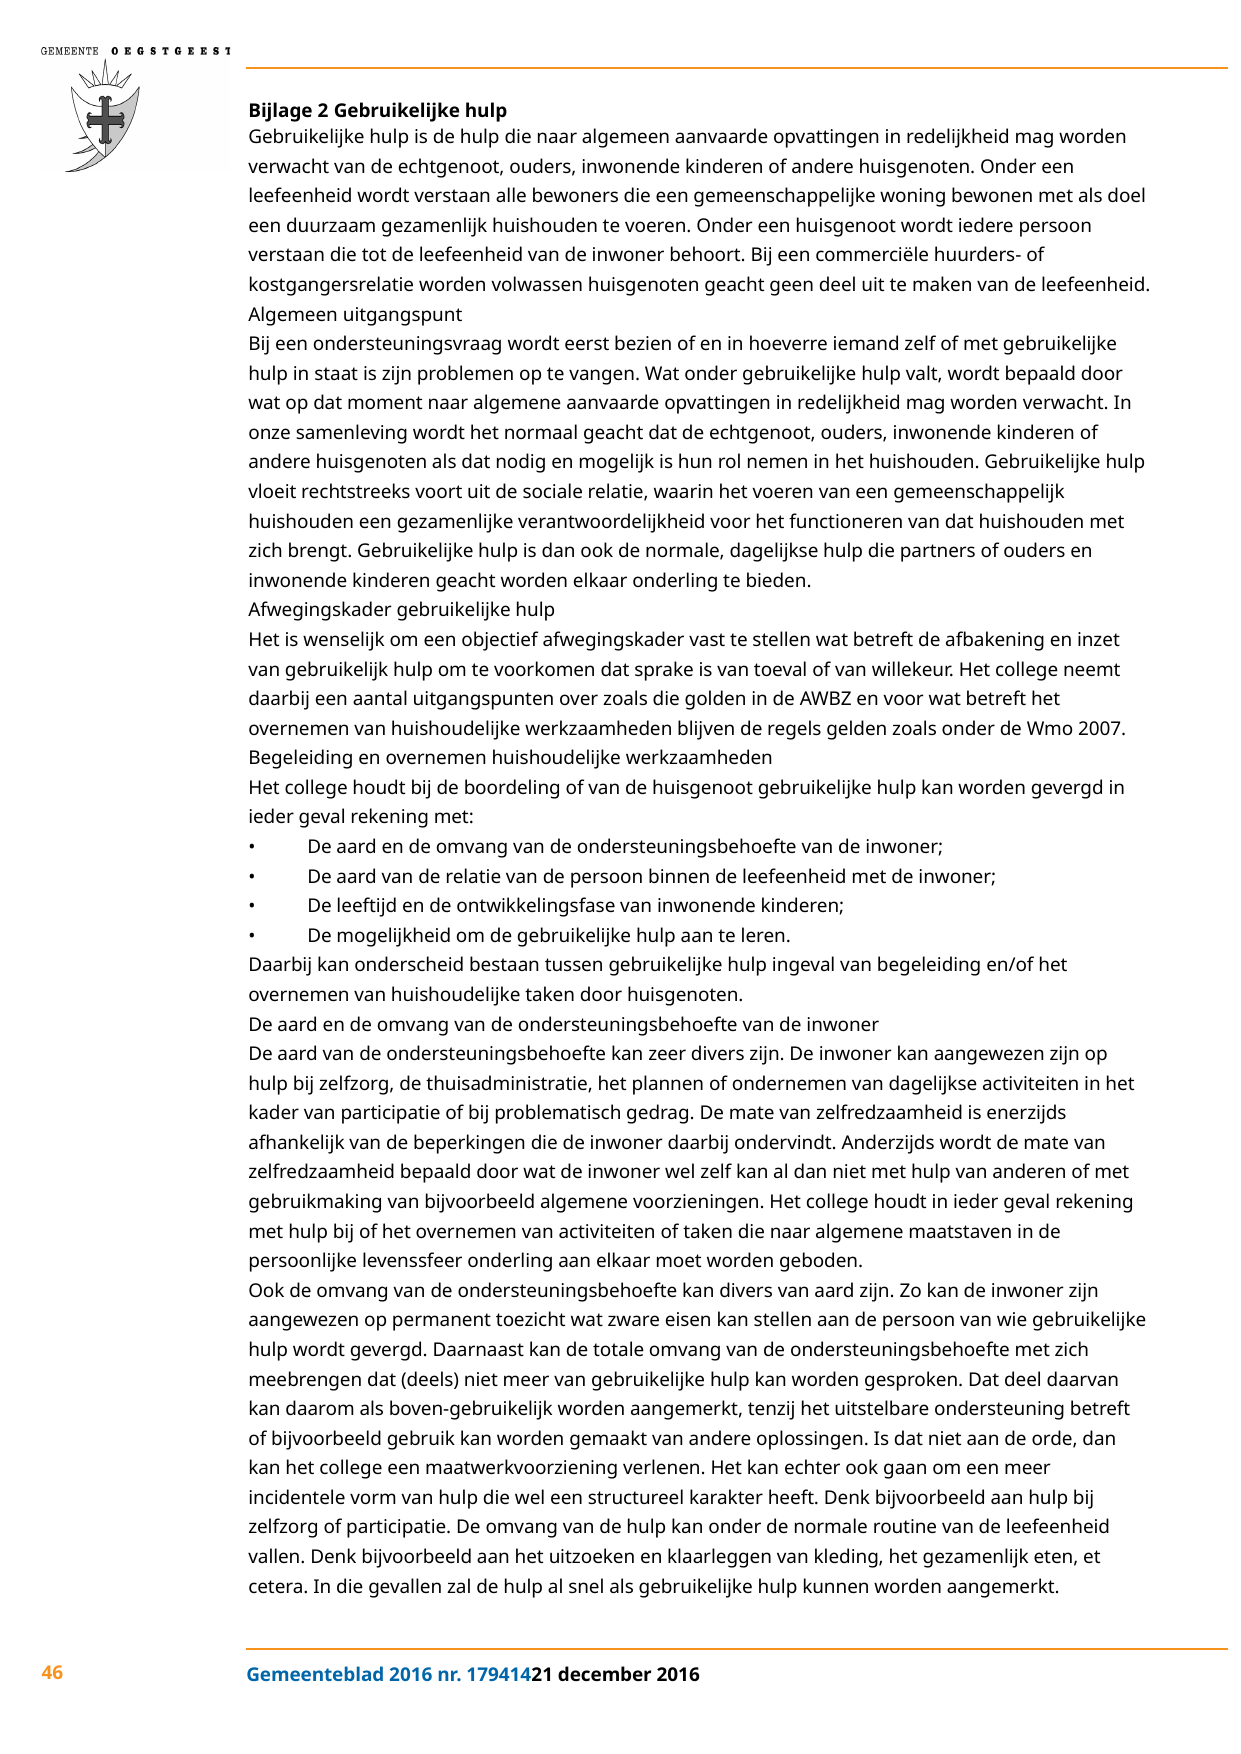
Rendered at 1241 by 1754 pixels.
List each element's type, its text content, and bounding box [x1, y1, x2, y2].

text Het college houdt bij de boordeling of van de huisgenoot gebruikelijke hulp kan worden gevergd in ieder geval rekening met: [248, 774, 1152, 829]
text Algemeen uitgangspunt [248, 301, 1152, 327]
list De aard en de omvang van de ondersteuningsbehoefte van de inwoner; [248, 833, 1152, 859]
text Ook de omvang van de ondersteuningsbehoefte kan divers van aard zijn. Zo kan de inwoner zijn aangewezen op permanent toezicht wat zware eisen kan stellen aan de persoon van wie gebruikelijke hulp wordt gevergd. Daarnaast kan de totale omvang van de ondersteuningsbehoefte met zich meebrengen dat (deels) niet meer van gebruikelijke hulp kan worden gesproken. Dat deel daarvan kan daarom als boven-gebruikelijk worden aangemerkt, tenzij het uitstelbare ondersteuning betreft of bijvoorbeeld gebruik kan worden gemaakt van andere oplossingen. Is dat niet aan de orde, dan kan het college een maatwerkvoorziening verlenen. Het kan echter ook gaan om een meer incidentele vorm van hulp die wel een structureel karakter heeft. Denk bijvoorbeeld aan hulp bij zelfzorg of participatie. De omvang van de hulp kan onder de normale routine van de leefeenheid vallen. Denk bijvoorbeeld aan het uitzoeken en klaarleggen van kleding, het gezamenlijk eten, et cetera. In die gevallen zal de hulp al snel als gebruikelijke hulp kunnen worden aangemerkt. [248, 1277, 1152, 1599]
text Afwegingskader gebruikelijke hulp [248, 597, 1152, 622]
text Bij een ondersteuningsvraag wordt eerst bezien of en in hoeverre iemand zelf of met gebruikelijke hulp in staat is zijn problemen op te vangen. Wat onder gebruikelijke hulp valt, wordt bepaald door wat op dat moment naar algemene aanvaarde opvattingen in redelijkheid mag worden verwacht. In onze samenleving wordt het normaal geacht dat de echtgenoot, ouders, inwonende kinderen of andere huisgenoten als dat nodig en mogelijk is hun rol nemen in het huishouden. Gebruikelijke hulp vloeit rechtstreeks voort uit de sociale relatie, waarin het voeren van een gemeenschappelijk huishouden een gezamenlijke verantwoordelijkheid voor het functioneren van dat huishouden met zich brengt. Gebruikelijke hulp is dan ook de normale, dagelijkse hulp die partners of ouders en inwonende kinderen geacht worden elkaar onderling te bieden. [248, 330, 1152, 593]
list De aard van de relatie van de persoon binnen de leefeenheid met de inwoner; [248, 863, 1152, 889]
text Gebruikelijke hulp is de hulp die naar algemeen aanvaarde opvattingen in redelijkheid mag worden verwacht van de echtgenoot, ouders, inwonende kinderen of andere huisgenoten. Onder een leefeenheid wordt verstaan alle bewoners die een gemeenschappelijke woning bewonen met als doel een duurzaam gezamenlijk huishouden te voeren. Onder een huisgenoot wordt iedere persoon verstaan die tot de leefeenheid van de inwoner behoort. Bij een commerciële huurders- of kostgangersrelatie worden volwassen huisgenoten geacht geen deel uit te maken van de leefeenheid. [248, 123, 1152, 297]
text Het is wenselijk om een objectief afwegingskader vast te stellen wat betreft de afbakening en inzet van gebruikelijk hulp om te voorkomen dat sprake is van toeval of van willekeur. Het college neemt daarbij een aantal uitgangspunten over zoals die golden in de AWBZ en voor wat betreft het overnemen van huishoudelijke werkzaamheden blijven de regels gelden zoals onder de Wmo 2007. [248, 626, 1152, 741]
text Begeleiding en overnemen huishoudelijke werkzaamheden [248, 744, 1152, 770]
text Bijlage 2 Gebruikelijke hulp [248, 95, 1152, 123]
list De mogelijkheid om de gebruikelijke hulp aan te leren. [248, 922, 1152, 948]
text De aard van de ondersteuningsbehoefte kan zeer divers zijn. De inwoner kan aangewezen zijn op hulp bij zelfzorg, de thuisadministratie, het plannen of ondernemen van dagelijkse activiteiten in het kader van participatie of bij problematisch gedrag. De mate van zelfredzaamheid is enerzijds afhankelijk van de beperkingen die de inwoner daarbij ondervindt. Anderzijds wordt de mate van zelfredzaamheid bepaald door wat de inwoner wel zelf kan al dan niet met hulp van anderen of met gebruikmaking van bijvoorbeeld algemene voorzieningen. Het college houdt in ieder geval rekening met hulp bij of het overnemen van activiteiten of taken die naar algemene maatstaven in de persoonlijke levenssfeer onderling aan elkaar moet worden geboden. [248, 1040, 1152, 1273]
list De leeftijd en de ontwikkelingsfase van inwonende kinderen; [248, 892, 1152, 918]
text De aard en de omvang van de ondersteuningsbehoefte van de inwoner [248, 1011, 1152, 1037]
text Daarbij kan onderscheid bestaan tussen gebruikelijke hulp ingeval van begeleiding en/of het overnemen van huishoudelijke taken door huisgenoten. [248, 952, 1152, 1007]
picture [41, 47, 231, 172]
